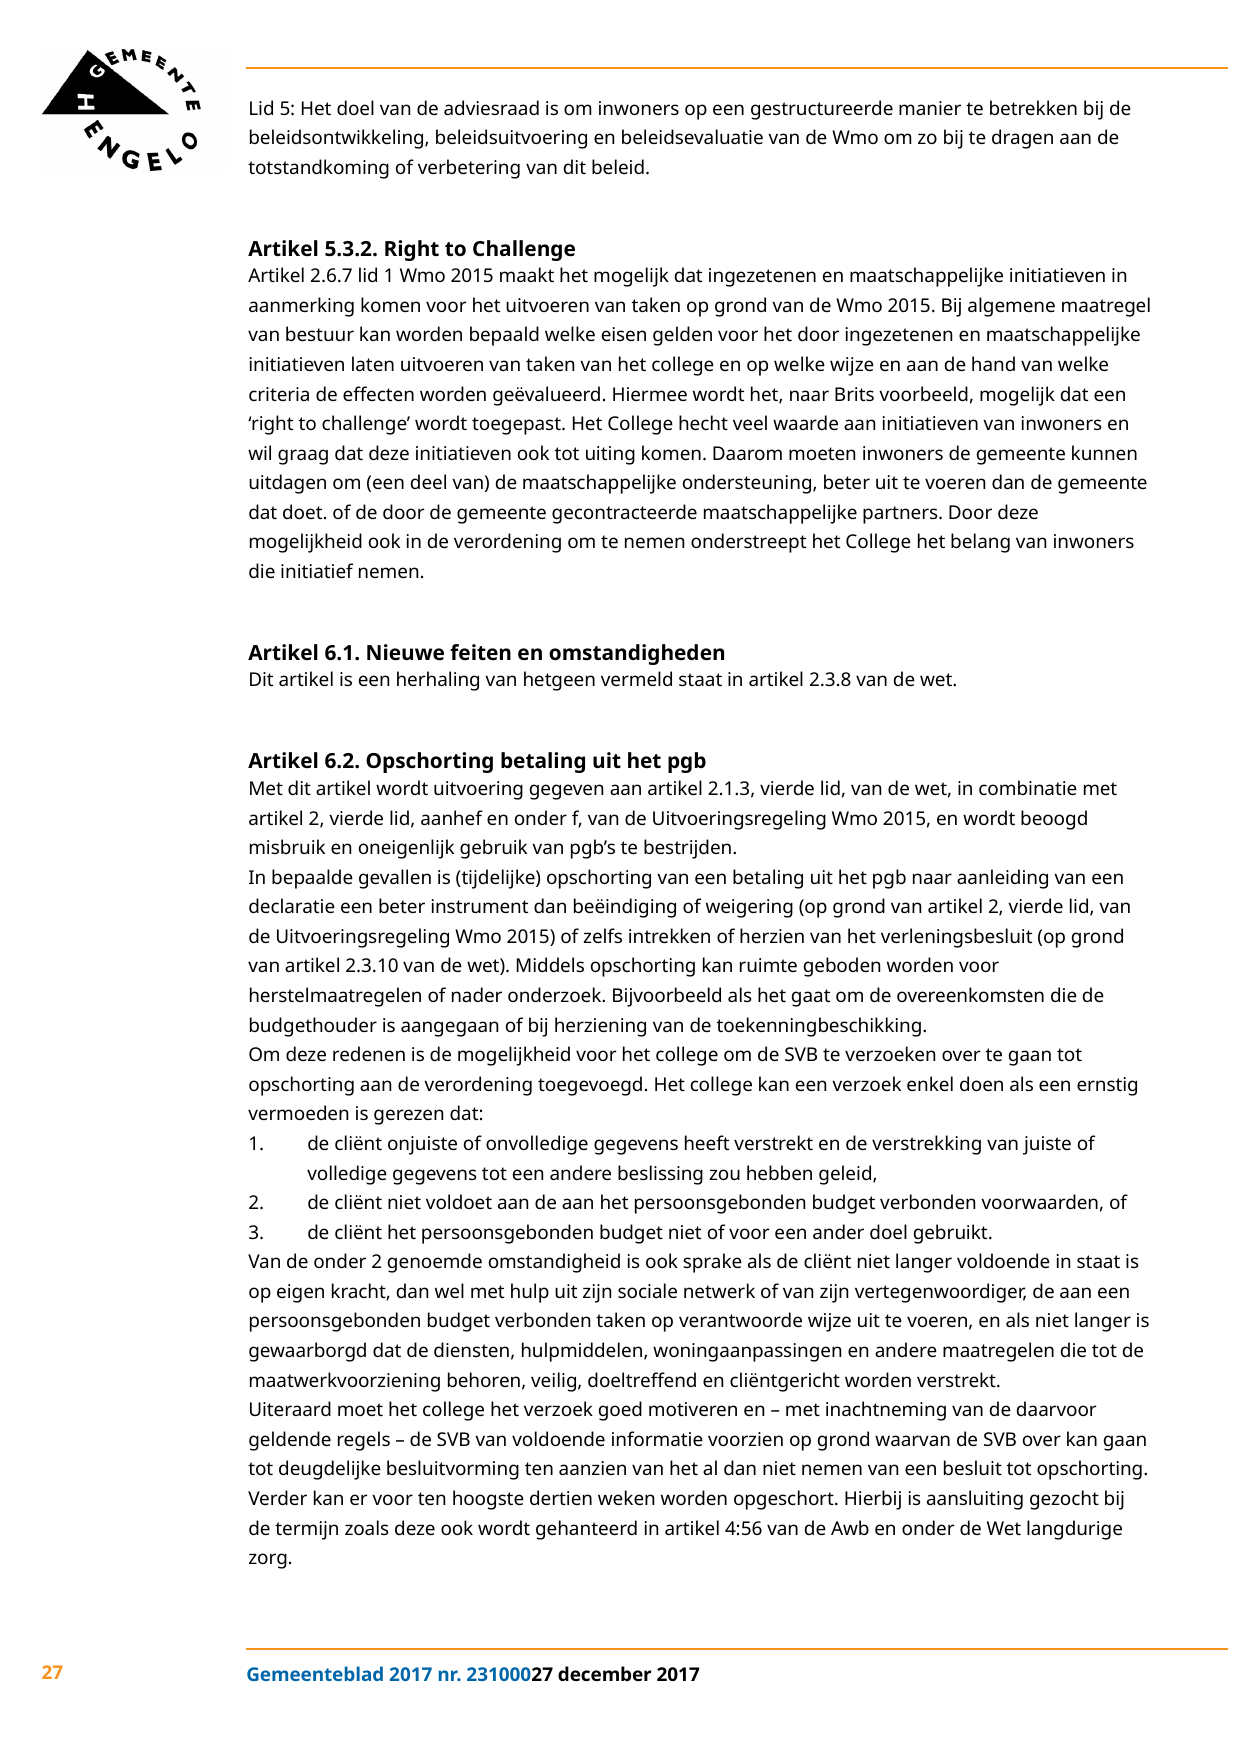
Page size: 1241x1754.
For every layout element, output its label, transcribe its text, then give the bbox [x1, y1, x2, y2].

text Verder kan er voor ten hoogste dertien weken worden opgeschort. Hierbij is aansluiting gezocht bij de termijn zoals deze ook wordt gehanteerd in artikel 4:56 van de Awb en onder de Wet langdurige zorg. [248, 1485, 1152, 1570]
list de cliënt het persoonsgebonden budget niet of voor een ander doel gebruikt. [248, 1219, 1152, 1244]
text Artikel 6.2. Opschorting betaling uit het pgb [248, 747, 1152, 775]
text Artikel 5.3.2. Right to Challenge [248, 234, 1152, 262]
text Dit artikel is een herhaling van hetgeen vermeld staat in artikel 2.3.8 van de wet. [248, 667, 1152, 692]
text Uiteraard moet het college het verzoek goed motiveren en – met inachtneming van de daarvoor geldende regels – de SVB van voldoende informatie voorzien op grond waarvan de SVB over kan gaan tot deugdelijke besluitvorming ten aanzien van het al dan niet nemen van een besluit tot opschorting. [248, 1396, 1152, 1481]
text Lid 5: Het doel van de adviesraad is om inwoners op een gestructureerde manier te betrekken bij de beleidsontwikkeling, beleidsuitvoering en beleidsevaluatie van de Wmo om zo bij te dragen aan de totstandkoming of verbetering van dit beleid. [248, 95, 1152, 180]
text Artikel 6.1. Nieuwe feiten en omstandigheden [248, 638, 1152, 667]
text Met dit artikel wordt uitvoering gegeven aan artikel 2.1.3, vierde lid, van de wet, in combinatie met artikel 2, vierde lid, aanhef en onder f, van de Uitvoeringsregeling Wmo 2015, en wordt beoogd misbruik en oneigenlijk gebruik van pgb’s te bestrijden. [248, 775, 1152, 860]
text Artikel 2.6.7 lid 1 Wmo 2015 maakt het mogelijk dat ingezetenen en maatschappelijke initiatieven in aanmerking komen voor het uitvoeren van taken op grond van de Wmo 2015. Bij algemene maatregel van bestuur kan worden bepaald welke eisen gelden voor het door ingezetenen en maatschappelijke initiatieven laten uitvoeren van taken van het college en op welke wijze en aan de hand van welke criteria de effecten worden geëvalueerd. Hiermee wordt het, naar Brits voorbeeld, mogelijk dat een ‘right to challenge’ wordt toegepast. Het College hecht veel waarde aan initiatieven van inwoners en wil graag dat deze initiatieven ook tot uiting komen. Daarom moeten inwoners de gemeente kunnen uitdagen om (een deel van) de maatschappelijke ondersteuning, beter uit te voeren dan de gemeente dat doet. of de door de gemeente gecontracteerde maatschappelijke partners. Door deze mogelijkheid ook in de verordening om te nemen onderstreept het College het belang van inwoners die initiatief nemen. [248, 262, 1152, 584]
text In bepaalde gevallen is (tijdelijke) opschorting van een betaling uit het pgb naar aanleiding van een declaratie een beter instrument dan beëindiging of weigering (op grond van artikel 2, vierde lid, van de Uitvoeringsregeling Wmo 2015) of zelfs intrekken of herzien van het verleningsbesluit (op grond van artikel 2.3.10 van de wet). Middels opschorting kan ruimte geboden worden voor herstelmaatregelen of nader onderzoek. Bijvoorbeeld als het gaat om de overeenkomsten die de budgethouder is aangegaan of bij herziening van de toekenningbeschikking. [248, 864, 1152, 1037]
list de cliënt onjuiste of onvolledige gegevens heeft verstrekt en de verstrekking van juiste of volledige gegevens tot een andere beslissing zou hebben geleid, [248, 1130, 1152, 1185]
picture [41, 47, 231, 172]
text Om deze redenen is de mogelijkheid voor het college om de SVB te verzoeken over te gaan tot opschorting aan de verordening toegevoegd. Het college kan een verzoek enkel doen als een ernstig vermoeden is gerezen dat: [248, 1041, 1152, 1126]
text Van de onder 2 genoemde omstandigheid is ook sprake als de cliënt niet langer voldoende in staat is op eigen kracht, dan wel met hulp uit zijn sociale netwerk of van zijn vertegenwoordiger, de aan een persoonsgebonden budget verbonden taken op verantwoorde wijze uit te voeren, en als niet langer is gewaarborgd dat de diensten, hulpmiddelen, woningaanpassingen en andere maatregelen die tot de maatwerkvoorziening behoren, veilig, doeltreffend en cliëntgericht worden verstrekt. [248, 1248, 1152, 1392]
list de cliënt niet voldoet aan de aan het persoonsgebonden budget verbonden voorwaarden, of [248, 1189, 1152, 1215]
